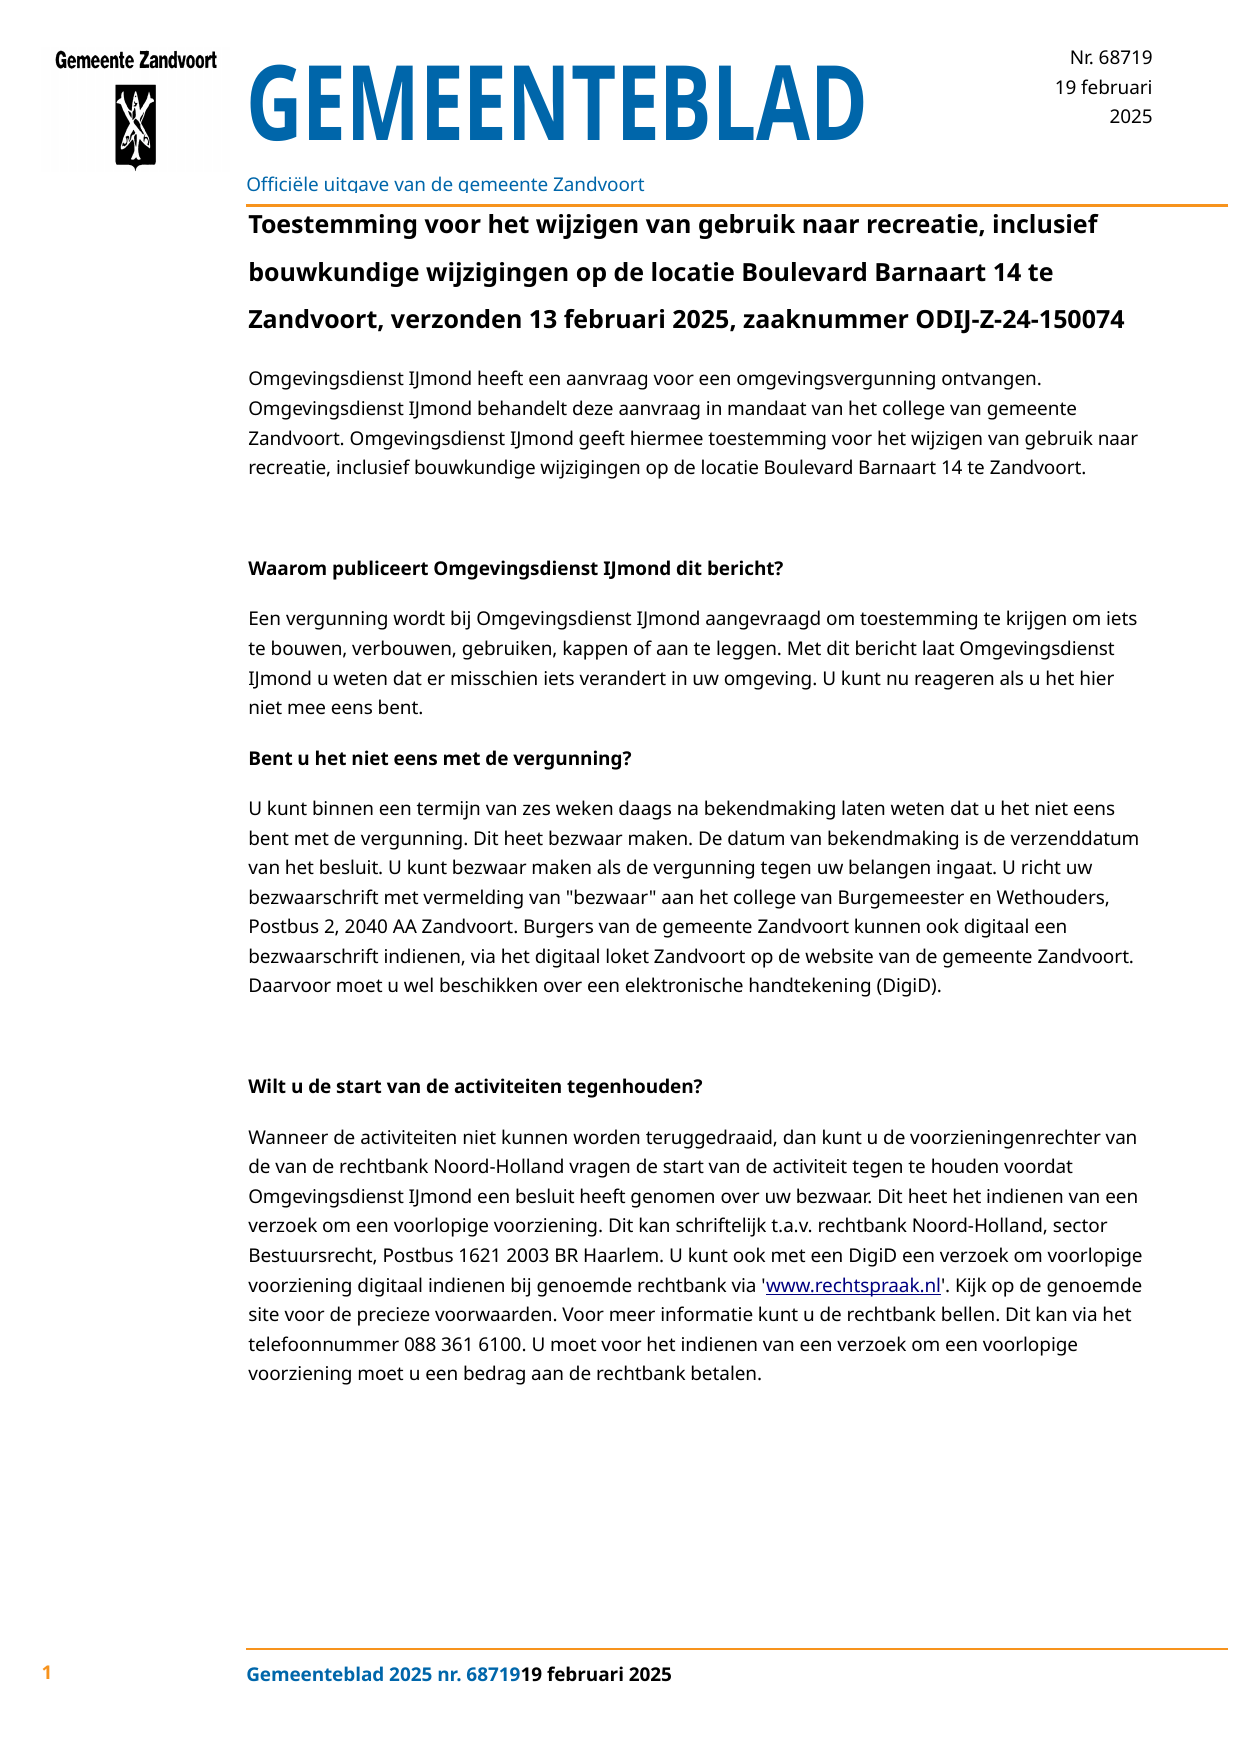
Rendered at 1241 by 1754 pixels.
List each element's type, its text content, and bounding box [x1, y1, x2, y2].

text U kunt binnen een termijn van zes weken daags na bekendmaking laten weten dat u het niet eens bent met de vergunning. Dit heet bezwaar maken. De datum van bekendmaking is de verzenddatum van het besluit. U kunt bezwaar maken als de vergunning tegen uw belangen ingaat. U richt uw bezwaarschrift met vermelding van "bezwaar" aan het college van Burgemeester en Wethouders, Postbus 2, 2040 AA Zandvoort. Burgers van de gemeente Zandvoort kunnen ook digitaal een bezwaarschrift indienen, via het digitaal loket Zandvoort op de website van de gemeente Zandvoort. Daarvoor moet u wel beschikken over een elektronische handtekening (DigiD). [248, 795, 1152, 998]
text Een vergunning wordt bij Omgevingsdienst IJmond aangevraagd om toestemming te krijgen om iets te bouwen, verbouwen, gebruiken, kappen of aan te leggen. Met dit bericht laat Omgevingsdienst IJmond u weten dat er misschien iets verandert in uw omgeving. U kunt nu reageren als u het hier niet mee eens bent. [248, 606, 1152, 720]
text Wanneer de activiteiten niet kunnen worden teruggedraaid, dan kunt u de voorzieningenrechter van de van de rechtbank Noord-Holland vragen de start van de activiteit tegen te houden voordat Omgevingsdienst IJmond een besluit heeft genomen over uw bezwaar. Dit heet het indienen van een verzoek om een voorlopige voorziening. Dit kan schriftelijk t.a.v. rechtbank Noord-Holland, sector Bestuursrecht, Postbus 1621 2003 BR Haarlem. U kunt ook met een DigiD een verzoek om voorlopige voorziening digitaal indienen bij genoemde rechtbank via 'www.rechtspraak.nl'. Kijk op de genoemde site voor de precieze voorwaarden. Voor meer informatie kunt u de rechtbank bellen. Dit kan via het telefoonnummer 088 361 6100. U moet voor het indienen van een verzoek om een voorlopige voorziening moet u een bedrag aan de rechtbank betalen. [248, 1124, 1152, 1386]
text Wilt u de start van de activiteiten tegenhouden? [248, 1073, 1152, 1099]
text Bent u het niet eens met de vergunning? [248, 745, 1152, 770]
picture [41, 47, 231, 172]
text Toestemming voor het wijzigen van gebruik naar recreatie, inclusief bouwkundige wijzigingen op de locatie Boulevard Barnaart 14 te Zandvoort, verzonden 13 februari 2025, zaaknummer ODIJ-Z-24-150074 [248, 207, 1152, 336]
text Waarom publiceert Omgevingsdienst IJmond dit bericht? [248, 555, 1152, 581]
text Omgevingsdienst IJmond heeft een aanvraag voor een omgevingsvergunning ontvangen. Omgevingsdienst IJmond behandelt deze aanvraag in mandaat van het college van gemeente Zandvoort. Omgevingsdienst IJmond geeft hiermee toestemming voor het wijzigen van gebruik naar recreatie, inclusief bouwkundige wijzigingen op de locatie Boulevard Barnaart 14 te Zandvoort. [248, 366, 1152, 480]
